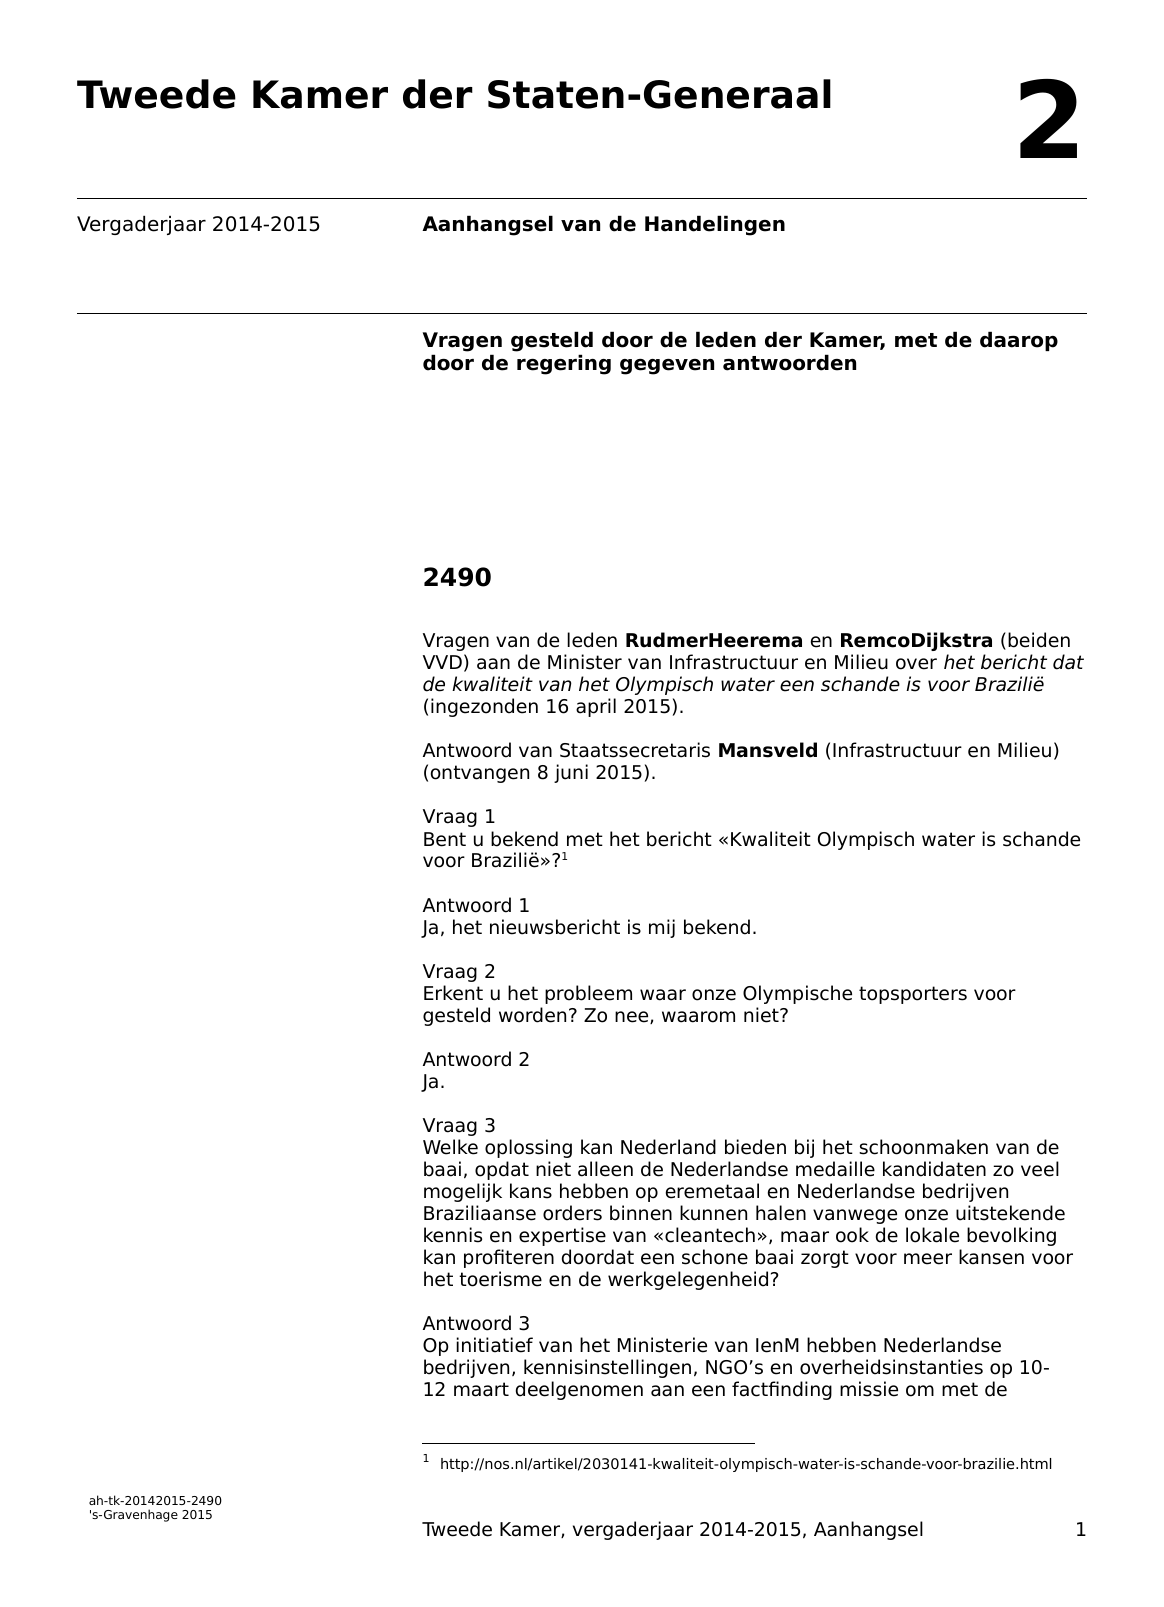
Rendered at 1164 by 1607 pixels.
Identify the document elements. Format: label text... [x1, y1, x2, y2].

text Vraag 3 [422, 1115, 1087, 1137]
text Op initiatief van het Ministerie van IenM hebben Nederlandse bedrijven, kennisinstellingen, NGO’s en overheidsinstanties op 10-12 maart deelgenomen aan een factfinding missie om met de [422, 1335, 1087, 1401]
text Antwoord 2 [422, 1049, 1087, 1071]
table_cell Aanhangsel van de Handelingen [422, 199, 1087, 313]
text 2490 [422, 563, 1087, 592]
text Erkent u het probleem waar onze Olympische topsporters voor gesteld worden? Zo nee, waarom niet? [422, 983, 1087, 1027]
text Antwoord van Staatssecretaris Mansveld (Infrastructuur en Milieu) (ontvangen 8 juni 2015). [422, 740, 1087, 784]
text Vragen van de leden RudmerHeerema en RemcoDijkstra (beiden VVD) aan de Minister van Infrastructuur en Milieu over het bericht dat de kwaliteit van het Olympisch water een schande is voor Brazilië (ingezonden 16 april 2015). [422, 630, 1087, 718]
table_cell [77, 314, 422, 375]
text Welke oplossing kan Nederland bieden bij het schoonmaken van de baai, opdat niet alleen de Nederlandse medaille kandidaten zo veel mogelijk kans hebben op eremetaal en Nederlandse bedrijven Braziliaanse orders binnen kunnen halen vanwege onze uitstekende kennis en expertise van «cleantech», maar ook de lokale bevolking kan profiteren doordat een schone baai zorgt voor meer kansen voor het toerisme en de werkgelegenheid? [422, 1137, 1087, 1291]
table_header Tweede Kamer der Staten-Generaal [77, 59, 886, 198]
text Antwoord 3 [422, 1313, 1087, 1335]
text http://nos.nl/artikel/2030141-kwaliteit-olympisch-water-is-schande-voor-brazilie.html [422, 1452, 1087, 1474]
text ah-tk-20142015-2490 [88, 1494, 323, 1508]
text Vraag 1 [422, 806, 1087, 828]
text Vraag 2 [422, 961, 1087, 983]
table_cell Vragen gesteld door de leden der Kamer, met de daarop door de regering gegeven antwoorden [422, 314, 1087, 375]
text Bent u bekend met het bericht «Kwaliteit Olympisch water is schande voor Brazilië»? [422, 828, 1087, 872]
text 's-Gravenhage 2015 [88, 1508, 323, 1522]
text Antwoord 1 [422, 894, 1087, 917]
text Ja, het nieuwsbericht is mij bekend. [422, 917, 1087, 938]
table_cell Vergaderjaar 2014-2015 [77, 199, 422, 313]
text Ja. [422, 1071, 1087, 1093]
table_header 2 [886, 59, 1087, 198]
